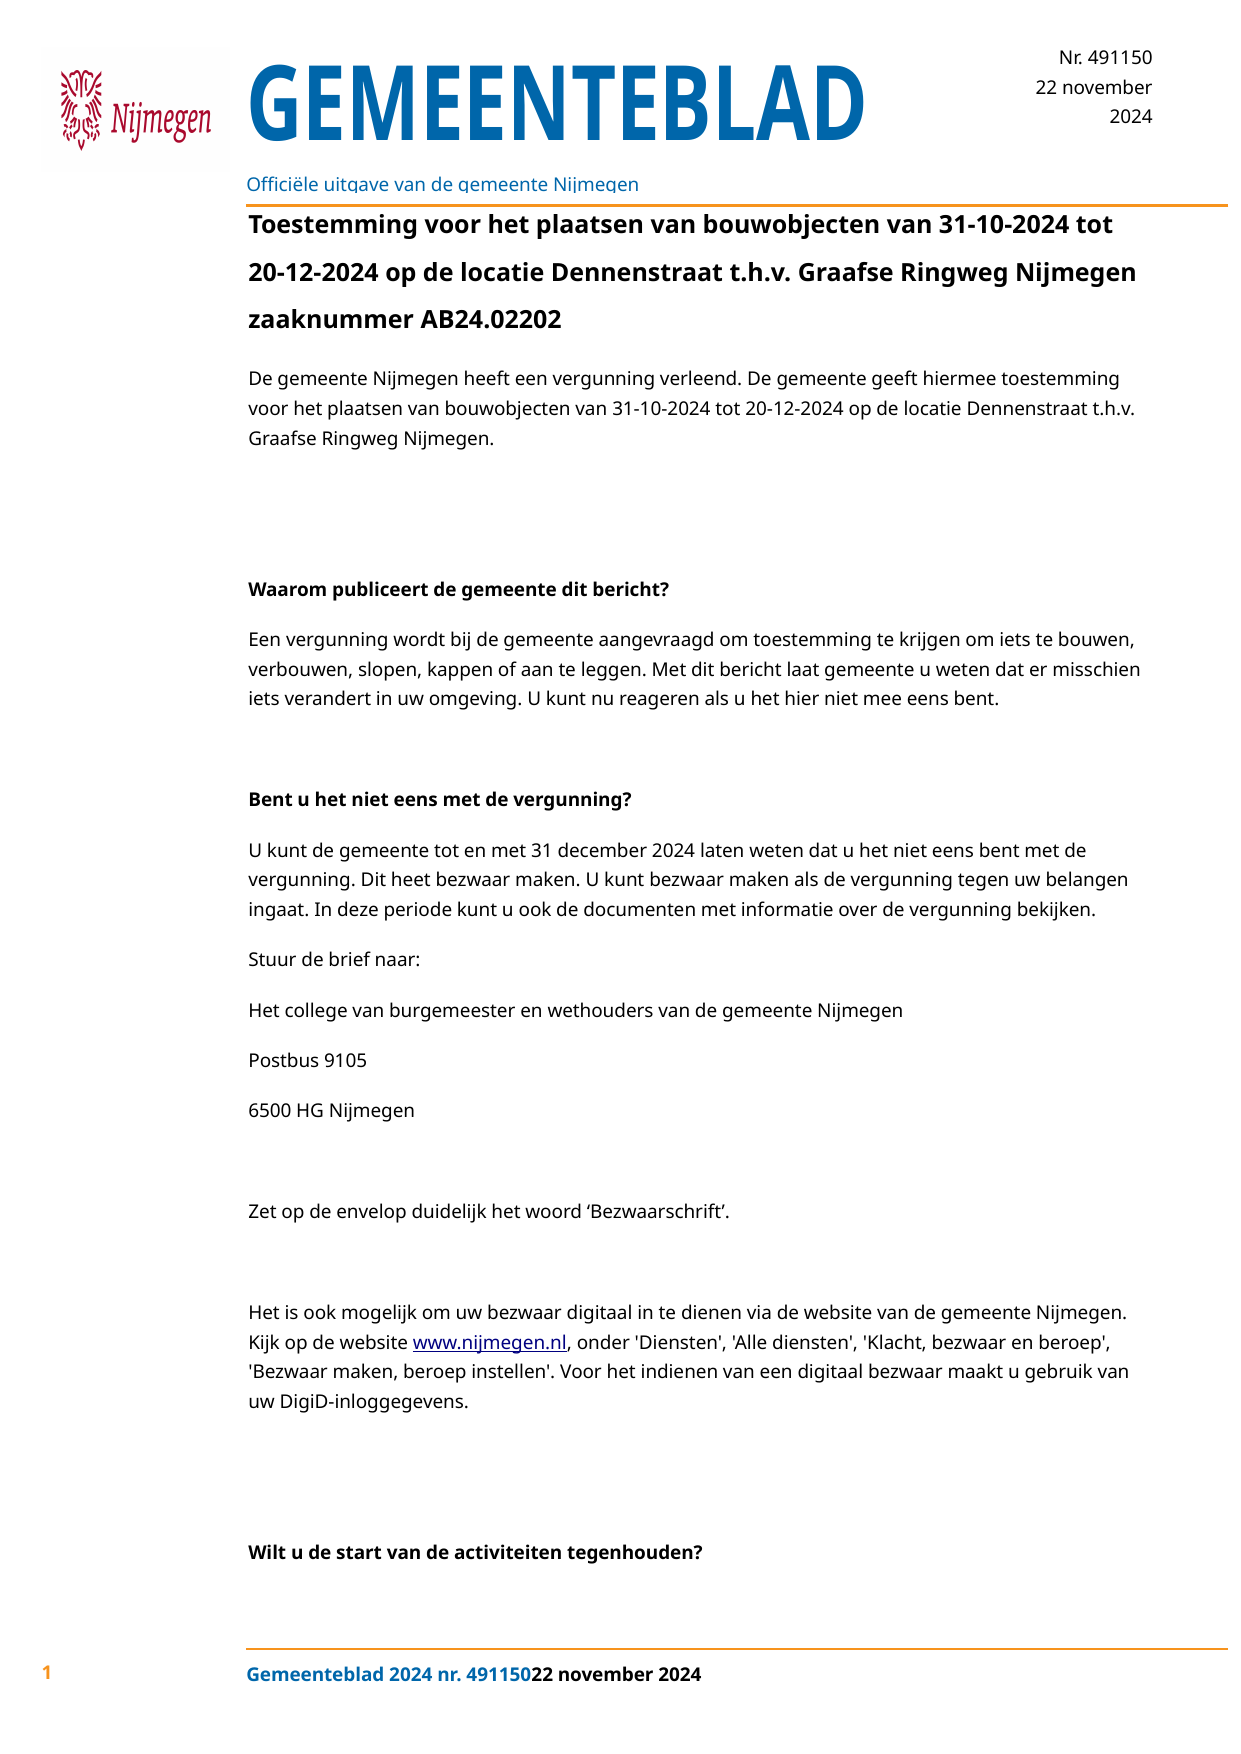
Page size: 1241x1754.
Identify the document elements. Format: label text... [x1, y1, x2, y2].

text Een vergunning wordt bij de gemeente aangevraagd om toestemming te krijgen om iets te bouwen, verbouwen, slopen, kappen of aan te leggen. Met dit bericht laat gemeente u weten dat er misschien iets verandert in uw omgeving. U kunt nu reageren als u het hier niet mee eens bent. [248, 626, 1152, 711]
text Bent u het niet eens met de vergunning? [248, 786, 1152, 812]
picture [41, 47, 231, 172]
text Postbus 9105 [248, 1047, 1152, 1073]
text 6500 HG Nijmegen [248, 1098, 1152, 1123]
text Het is ook mogelijk om uw bezwaar digitaal in te dienen via de website van de gemeente Nijmegen. Kijk op de website www.nijmegen.nl, onder 'Diensten', 'Alle diensten', 'Klacht, bezwaar en beroep', 'Bezwaar maken, beroep instellen'. Voor het indienen van een digitaal bezwaar maakt u gebruik van uw DigiD-inloggegevens. [248, 1299, 1152, 1414]
text De gemeente Nijmegen heeft een vergunning verleend. De gemeente geeft hiermee toestemming voor het plaatsen van bouwobjecten van 31-10-2024 tot 20-12-2024 op de locatie Dennenstraat t.h.v. Graafse Ringweg Nijmegen. [248, 366, 1152, 450]
text Zet op de envelop duidelijk het woord ‘Bezwaarschrift’. [248, 1198, 1152, 1224]
text Het college van burgemeester en wethouders van de gemeente Nijmegen [248, 997, 1152, 1022]
text Stuur de brief naar: [248, 946, 1152, 972]
text U kunt de gemeente tot en met 31 december 2024 laten weten dat u het niet eens bent met de vergunning. Dit heet bezwaar maken. U kunt bezwaar maken als de vergunning tegen uw belangen ingaat. In deze periode kunt u ook de documenten met informatie over de vergunning bekijken. [248, 837, 1152, 922]
text Toestemming voor het plaatsen van bouwobjecten van 31-10-2024 tot 20-12-2024 op de locatie Dennenstraat t.h.v. Graafse Ringweg Nijmegen zaaknummer AB24.02202 [248, 207, 1152, 336]
text Waarom publiceert de gemeente dit bericht? [248, 576, 1152, 602]
text Wilt u de start van de activiteiten tegenhouden? [248, 1539, 1152, 1565]
